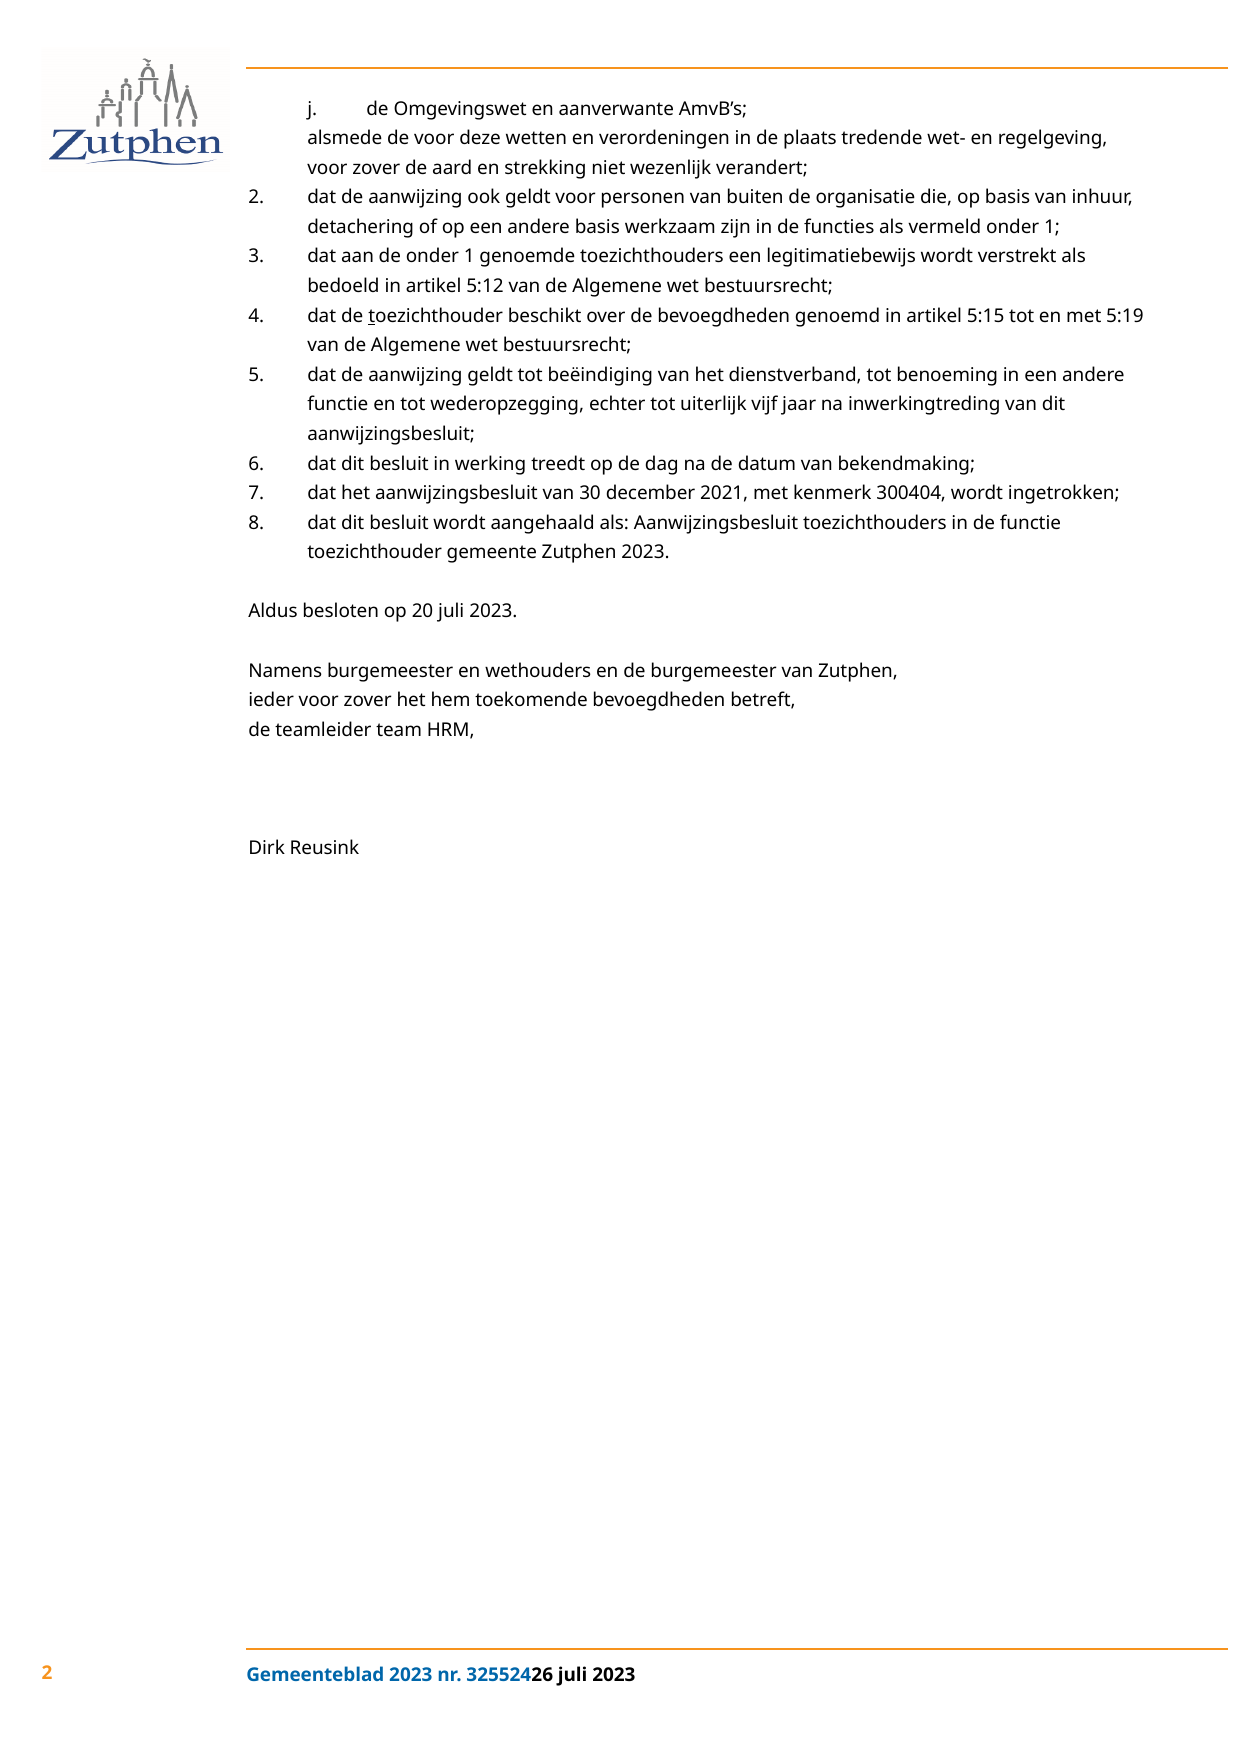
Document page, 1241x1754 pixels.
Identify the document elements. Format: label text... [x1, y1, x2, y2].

list de Omgevingswet en aanverwante AmvB’s; [307, 95, 1152, 121]
text ieder voor zover het hem toekomende bevoegdheden betreft, [248, 686, 1152, 712]
list alsmede de voor deze wetten en verordeningen in de plaats tredende wet- en regelgeving, voor zover de aard en strekking niet wezenlijk verandert; [248, 124, 1152, 180]
list dat dit besluit wordt aangehaald als: Aanwijzingsbesluit toezichthouders in de functie toezichthouder gemeente Zutphen 2023. [248, 509, 1152, 564]
list dat het aanwijzingsbesluit van 30 december 2021, met kenmerk 300404, wordt ingetrokken; [248, 479, 1152, 505]
list dat de aanwijzing geldt tot beëindiging van het dienstverband, tot benoeming in een andere functie en tot wederopzegging, echter tot uiterlijk vijf jaar na inwerkingtreding van dit aanwijzingsbesluit; [248, 361, 1152, 446]
list dat aan de onder 1 genoemde toezichthouders een legitimatiebewijs wordt verstrekt als bedoeld in artikel 5:12 van de Algemene wet bestuursrecht; [248, 243, 1152, 298]
list dat de aanwijzing ook geldt voor personen van buiten de organisatie die, op basis van inhuur, detachering of op een andere basis werkzaam zijn in de functies als vermeld onder 1; [248, 183, 1152, 239]
list dat dit besluit in werking treedt op de dag na de datum van bekendmaking; [248, 450, 1152, 476]
text de teamleider team HRM, [248, 716, 1152, 742]
text Aldus besloten op 20 juli 2023. [248, 598, 1152, 623]
picture [41, 47, 231, 172]
text Namens burgemeester en wethouders en de burgemeester van Zutphen, [248, 657, 1152, 683]
text Dirk Reusink [248, 834, 1152, 860]
list dat de toezichthouder beschikt over de bevoegdheden genoemd in artikel 5:15 tot en met 5:19 van de Algemene wet bestuursrecht; [248, 302, 1152, 357]
